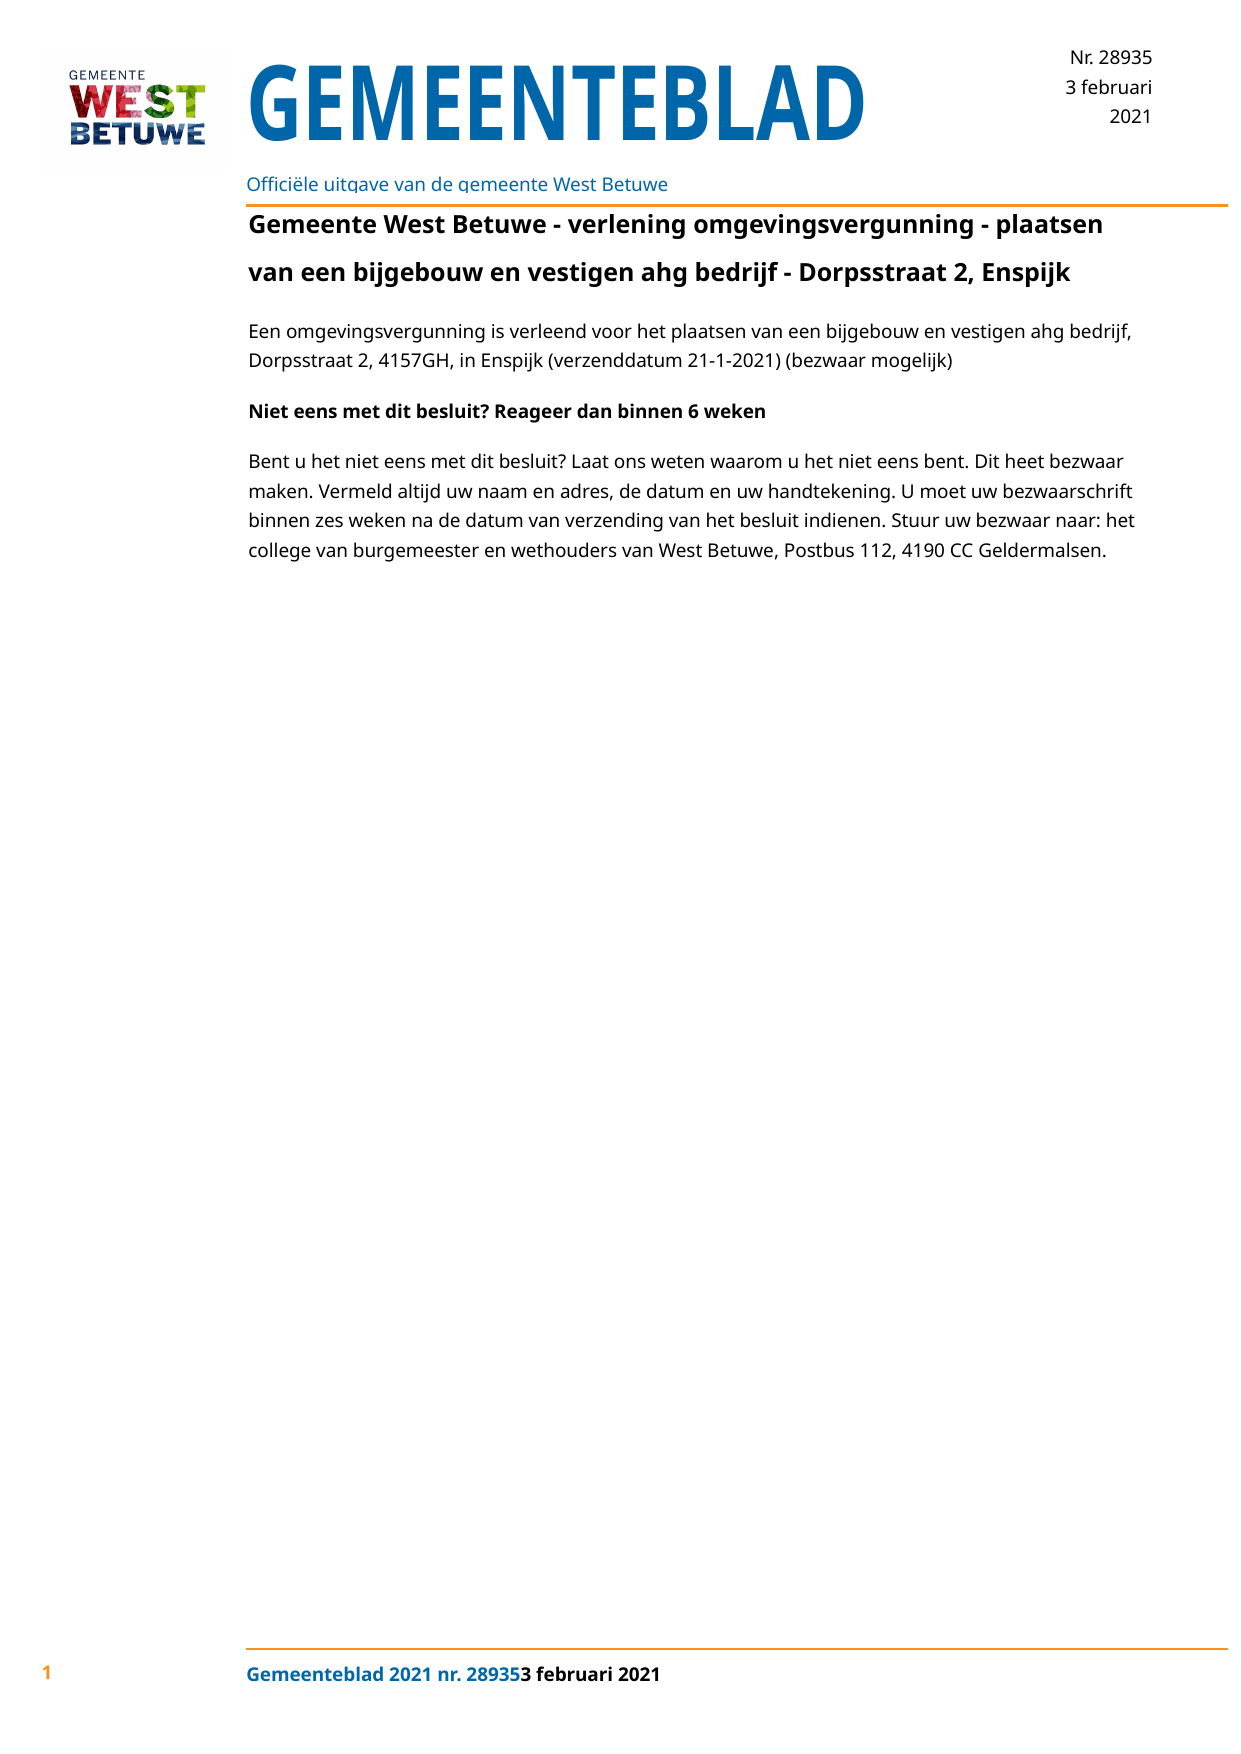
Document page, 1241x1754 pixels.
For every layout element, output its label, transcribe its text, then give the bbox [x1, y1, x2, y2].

text Bent u het niet eens met dit besluit? Laat ons weten waarom u het niet eens bent. Dit heet bezwaar maken. Vermeld altijd uw naam en adres, de datum en uw handtekening. U moet uw bezwaarschrift binnen zes weken na de datum van verzending van het besluit indienen. Stuur uw bezwaar naar: het college van burgemeester en wethouders van West Betuwe, Postbus 112, 4190 CC Geldermalsen. [248, 448, 1152, 563]
text Niet eens met dit besluit? Reageer dan binnen 6 weken [248, 398, 1152, 424]
text Een omgevingsvergunning is verleend voor het plaatsen van een bijgebouw en vestigen ahg bedrijf, Dorpsstraat 2, 4157GH, in Enspijk (verzenddatum 21-1-2021) (bezwaar mogelijk) [248, 318, 1152, 373]
picture [41, 47, 231, 172]
text Gemeente West Betuwe - verlening omgevingsvergunning - plaatsen van een bijgebouw en vestigen ahg bedrijf - Dorpsstraat 2, Enspijk [248, 207, 1152, 288]
